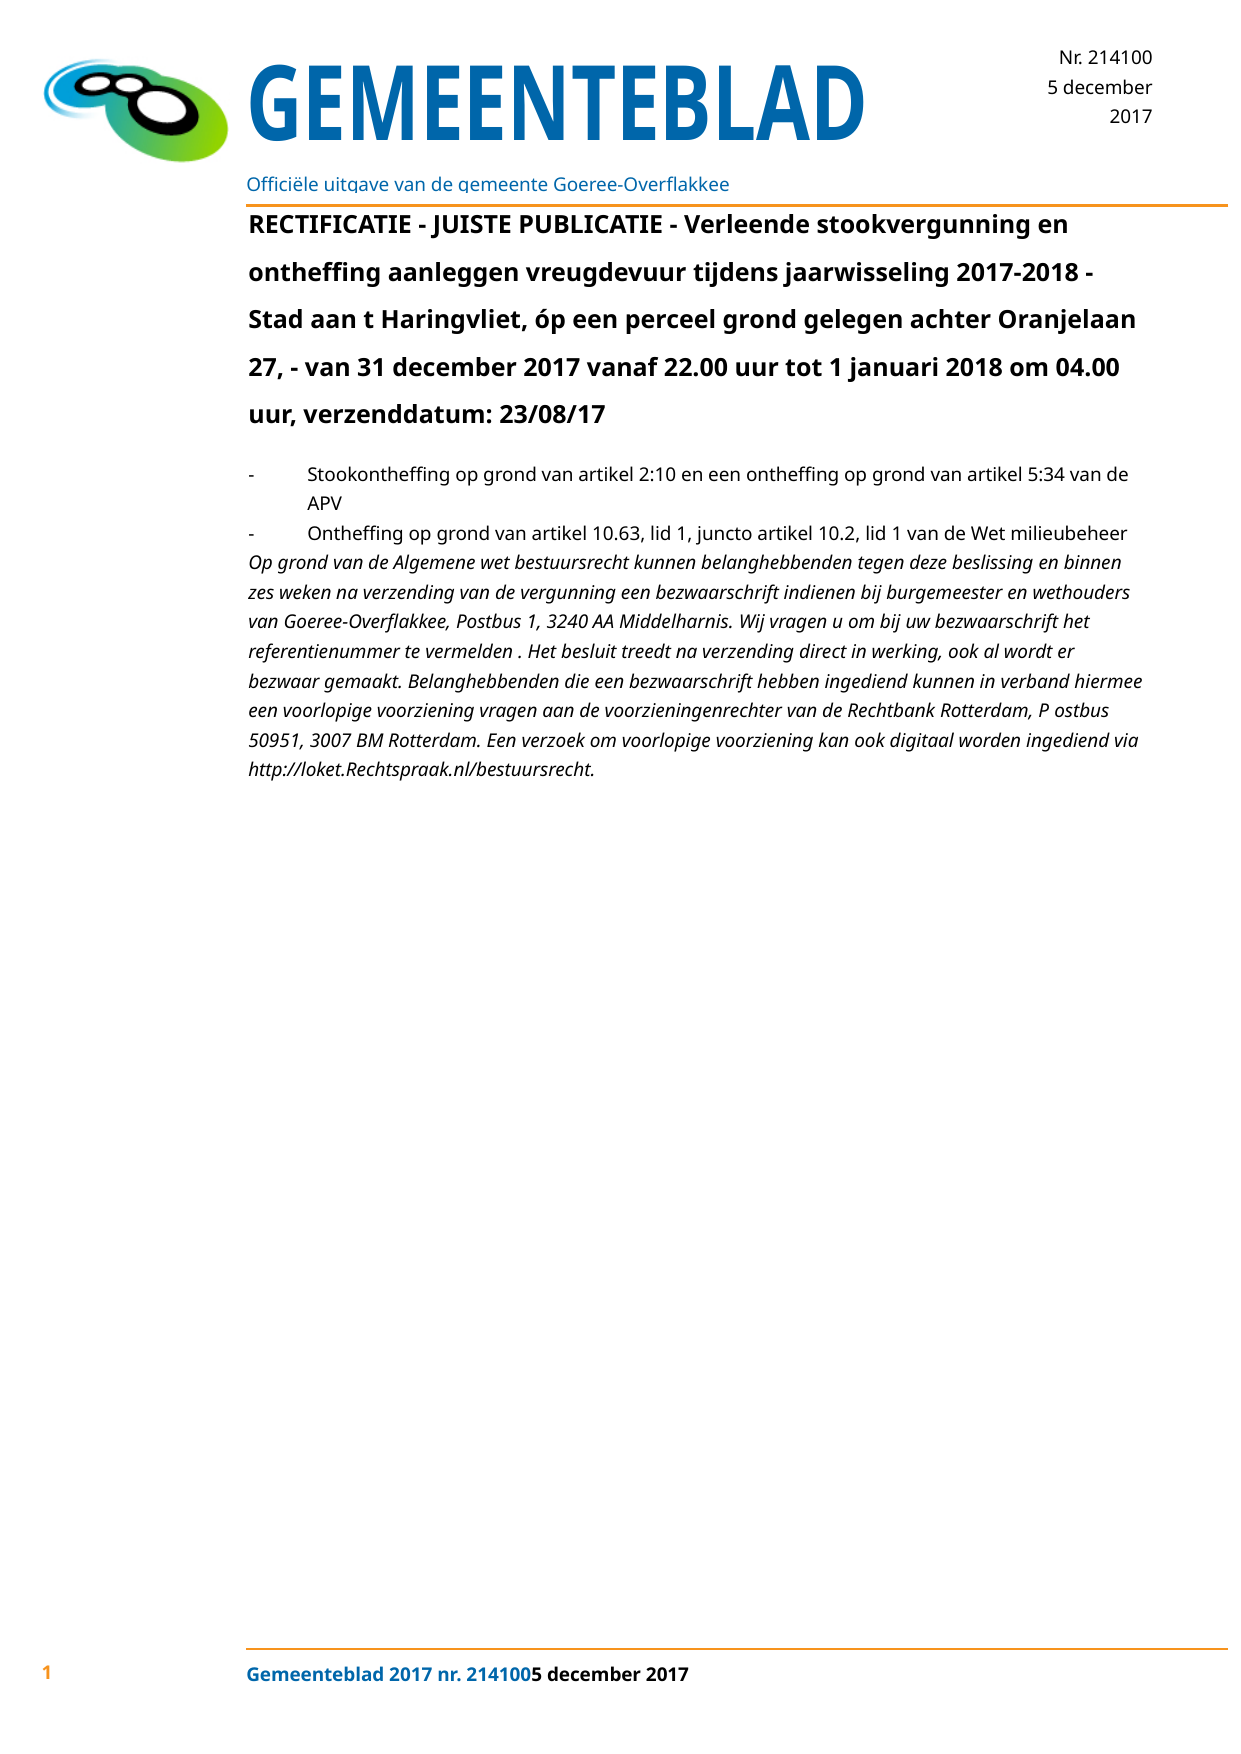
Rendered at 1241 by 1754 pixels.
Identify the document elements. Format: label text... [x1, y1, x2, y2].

list Ontheffing op grond van artikel 10.63, lid 1, juncto artikel 10.2, lid 1 van de Wet milieubeheer [248, 520, 1152, 546]
text Op grond van de Algemene wet bestuursrecht kunnen belanghebbenden tegen deze beslissing en binnen zes weken na verzending van de vergunning een bezwaarschrift indienen bij burgemeester en wethouders van Goeree-Overflakkee, Postbus 1, 3240 AA Middelharnis. Wij vragen u om bij uw bezwaarschrift het referentienummer te vermelden . Het besluit treedt na verzending direct in werking, ook al wordt er bezwaar gemaakt. Belanghebbenden die een bezwaarschrift hebben ingediend kunnen in verband hiermee een voorlopige voorziening vragen aan de voorzieningenrechter van de Rechtbank Rotterdam, P ostbus 50951, 3007 BM Rotterdam. Een verzoek om voorlopige voorziening kan ook digitaal worden ingediend via http://loket.Rechtspraak.nl/bestuursrecht. [248, 549, 1152, 782]
picture [41, 47, 231, 172]
list Stookontheffing op grond van artikel 2:10 en een ontheffing op grond van artikel 5:34 van de APV [248, 461, 1152, 516]
text RECTIFICATIE - JUISTE PUBLICATIE - Verleende stookvergunning en ontheffing aanleggen vreugdevuur tijdens jaarwisseling 2017-2018 - Stad aan t Haringvliet, óp een perceel grond gelegen achter Oranjelaan 27, - van 31 december 2017 vanaf 22.00 uur tot 1 januari 2018 om 04.00 uur, verzenddatum: 23/08/17 [248, 207, 1152, 431]
